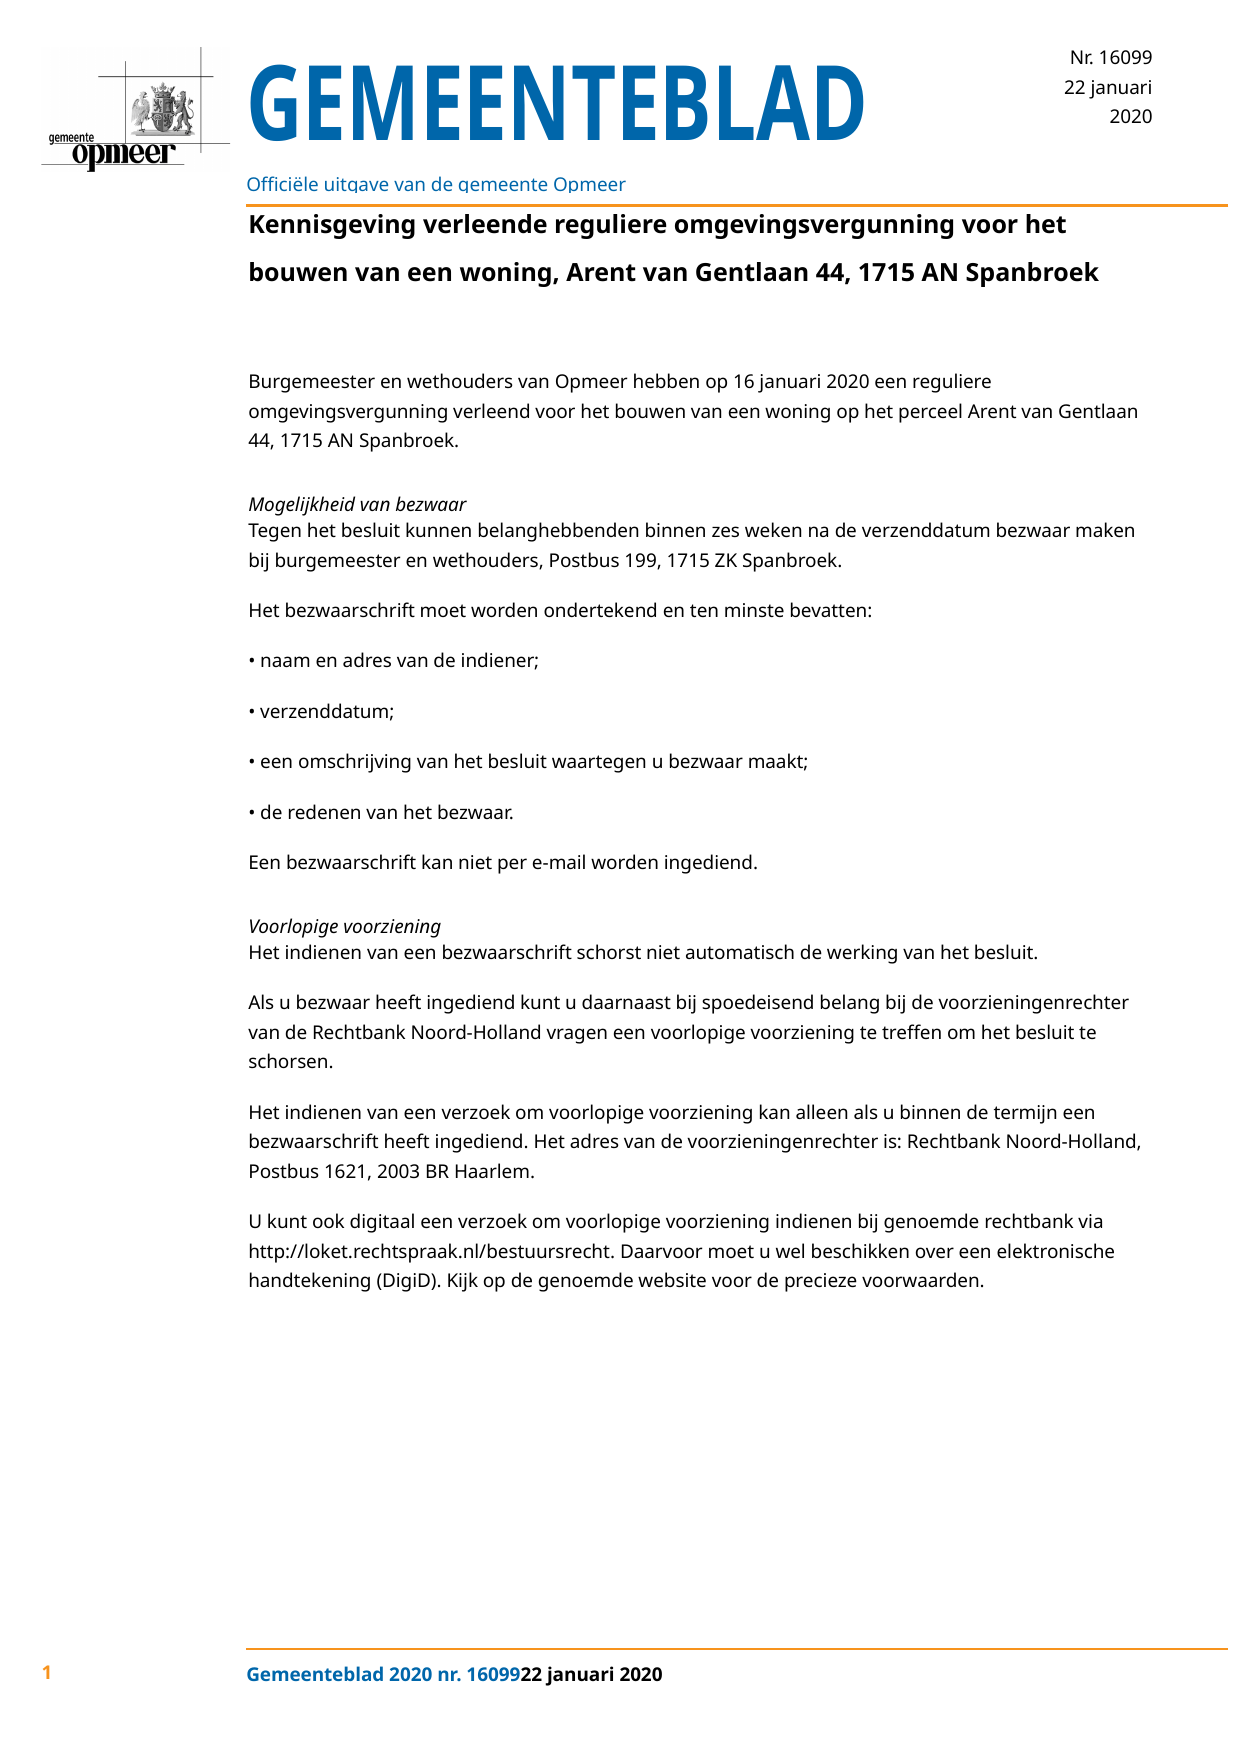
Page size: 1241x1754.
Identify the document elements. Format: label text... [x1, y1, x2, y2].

picture [41, 47, 231, 172]
text • een omschrijving van het besluit waartegen u bezwaar maakt; [248, 748, 1152, 774]
text Tegen het besluit kunnen belanghebbenden binnen zes weken na de verzenddatum bezwaar maken bij burgemeester en wethouders, Postbus 199, 1715 ZK Spanbroek. [248, 517, 1152, 572]
text Het bezwaarschrift moet worden ondertekend en ten minste bevatten: [248, 597, 1152, 623]
text Kennisgeving verleende reguliere omgevingsvergunning voor het bouwen van een woning, Arent van Gentlaan 44, 1715 AN Spanbroek [248, 207, 1152, 288]
text Een bezwaarschrift kan niet per e-mail worden ingediend. [248, 849, 1152, 875]
text • naam en adres van de indiener; [248, 648, 1152, 673]
text U kunt ook digitaal een verzoek om voorlopige voorziening indienen bij genoemde rechtbank via http://loket.rechtspraak.nl/bestuursrecht. Daarvoor moet u wel beschikken over een elektronische handtekening (DigiD). Kijk op de genoemde website voor de precieze voorwaarden. [248, 1208, 1152, 1293]
text Burgemeester en wethouders van Opmeer hebben op 16 januari 2020 een reguliere omgevingsvergunning verleend voor het bouwen van een woning op het perceel Arent van Gentlaan 44, 1715 AN Spanbroek. [248, 368, 1152, 453]
text Als u bezwaar heeft ingediend kunt u daarnaast bij spoedeisend belang bij de voorzieningenrechter van de Rechtbank Noord-Holland vragen een voorlopige voorziening te treffen om het besluit te schorsen. [248, 989, 1152, 1074]
text • verzenddatum; [248, 698, 1152, 724]
text Voorlopige voorziening [248, 913, 1152, 939]
text • de redenen van het bezwaar. [248, 799, 1152, 824]
text Het indienen van een verzoek om voorlopige voorziening kan alleen als u binnen de termijn een bezwaarschrift heeft ingediend. Het adres van de voorzieningenrechter is: Rechtbank Noord-Holland, Postbus 1621, 2003 BR Haarlem. [248, 1099, 1152, 1184]
text Mogelijkheid van bezwaar [248, 491, 1152, 517]
text Het indienen van een bezwaarschrift schorst niet automatisch de werking van het besluit. [248, 939, 1152, 965]
